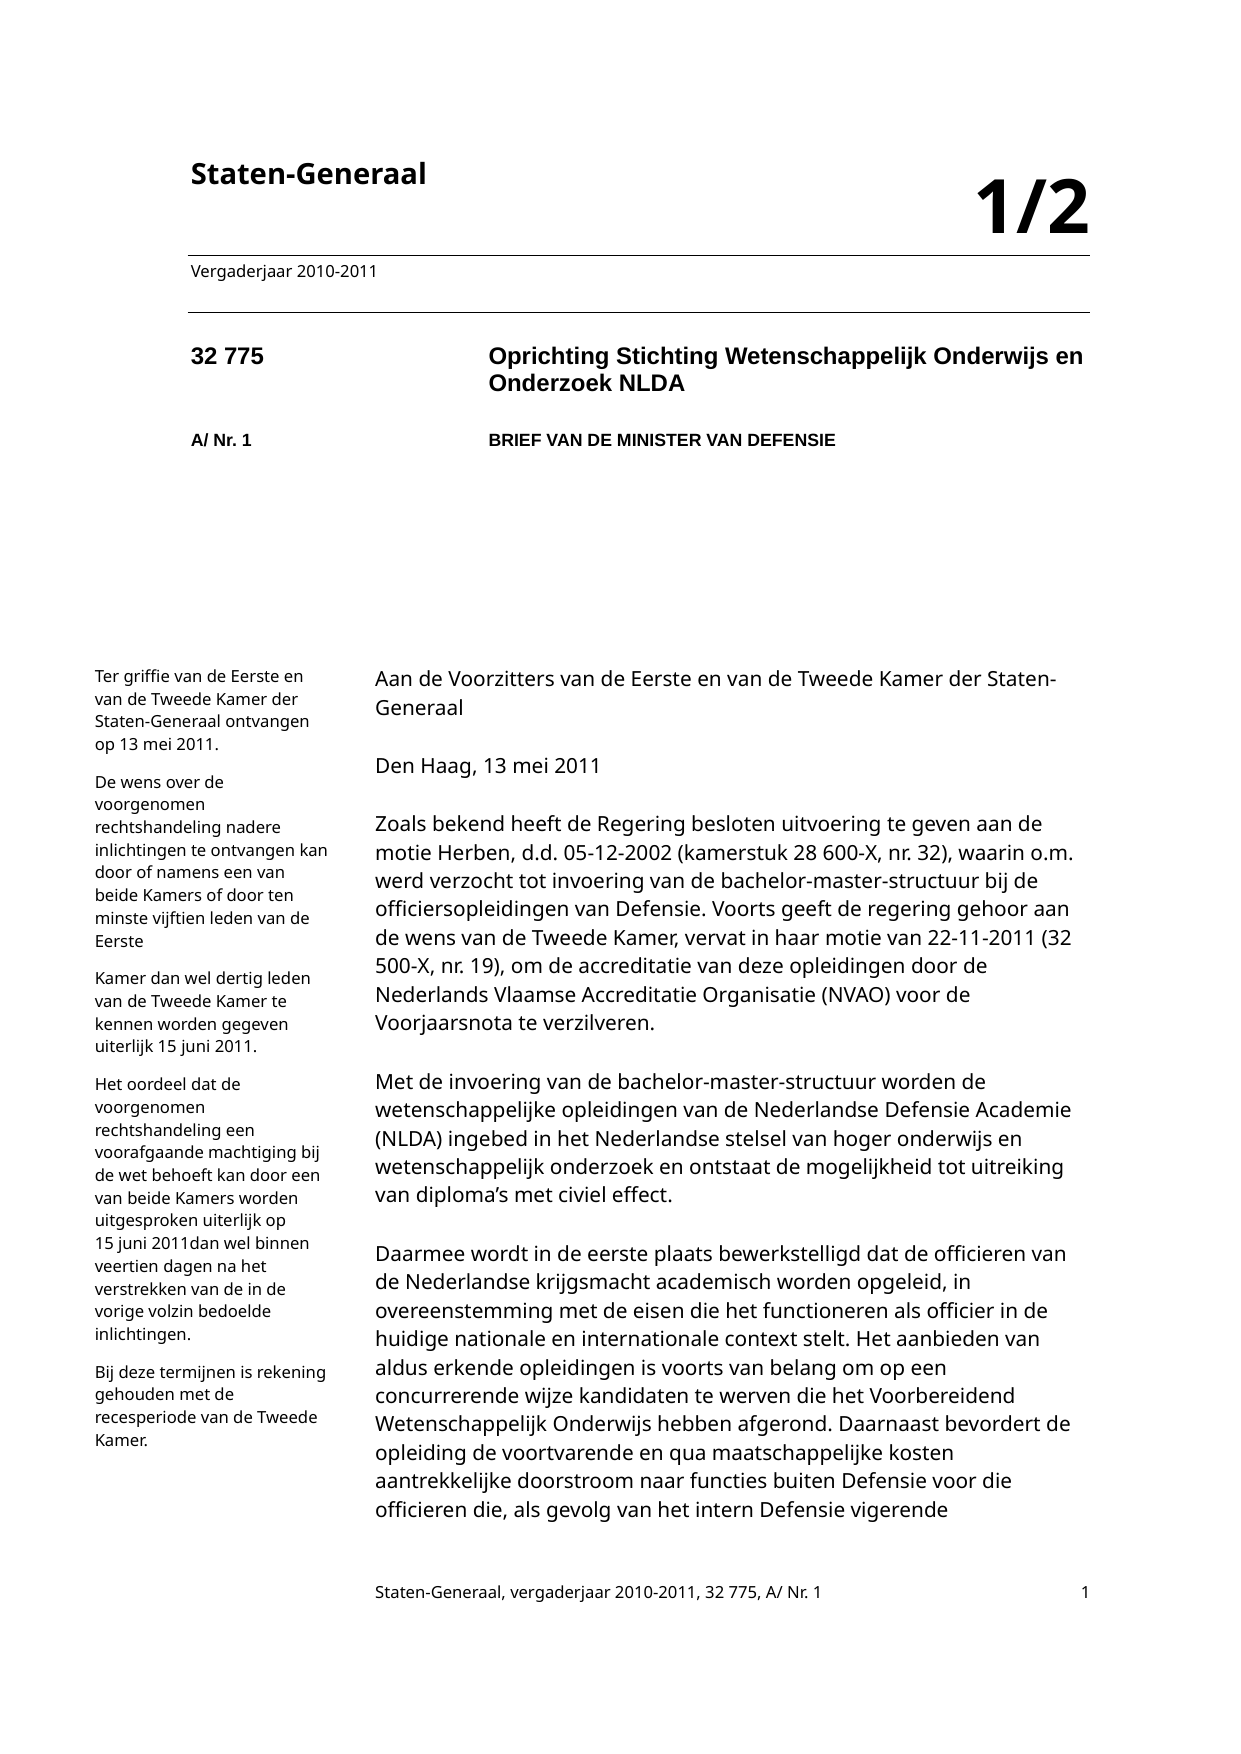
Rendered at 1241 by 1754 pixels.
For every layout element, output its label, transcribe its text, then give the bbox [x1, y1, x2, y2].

table_cell BRIEF VAN DE MINISTER VAN DEFENSIE [485, 427, 1090, 546]
text Aan de Voorzitters van de Eerste en van de Tweede Kamer der Staten-Generaal [375, 664, 1090, 721]
text [94, 1058, 328, 1073]
text [94, 755, 328, 770]
table_cell Oprichting Stichting Wetenschappelijk Onderwijs en Onderzoek NLDA [485, 339, 1090, 427]
text Kamer dan wel dertig leden van de Tweede Kamer te kennen worden gegeven uiterlijk 15 juni 2011. [94, 967, 328, 1058]
table_cell Vergaderjaar 2010-2011 [188, 256, 485, 312]
text Met de invoering van de bachelor-master-structuur worden de wetenschappelijke opleidingen van de Nederlandse Defensie Academie (NLDA) ingebed in het Nederlandse stelsel van hoger onderwijs en wetenschappelijk onderzoek en ontstaat de mogelijkheid tot uitreiking van diploma’s met civiel effect. [375, 1067, 1090, 1209]
table_cell A/ Nr. 1 [188, 427, 485, 546]
text De wens over de voorgenomen rechtshandeling nadere inlichtingen te ontvangen kan door of namens een van beide Kamers of door ten minste vijftien leden van de Eerste [94, 770, 328, 952]
text [94, 1345, 328, 1360]
table_cell 32 775 [188, 339, 485, 427]
text Den Haag, 13 mei 2011 [375, 751, 1090, 779]
table_header Staten-Generaal [188, 150, 909, 255]
table_cell [485, 313, 1090, 339]
text Ter griffie van de Eerste en van de Tweede Kamer der Staten-Generaal ontvangen op 13 mei 2011. [94, 664, 328, 755]
table_header 1/2 [910, 150, 1090, 255]
text Bij deze termijnen is rekening gehouden met de recesperiode van de Tweede Kamer. [94, 1360, 328, 1451]
text Het oordeel dat de voorgenomen rechtshandeling een voorafgaande machtiging bij de wet behoeft kan door een van beide Kamers worden uitgesproken uiterlijk op 15 juni 2011dan wel binnen veertien dagen na het verstrekken van de in de vorige volzin bedoelde inlichtingen. [94, 1073, 328, 1345]
table_cell [485, 256, 1090, 312]
text [94, 952, 328, 967]
text Daarmee wordt in de eerste plaats bewerkstelligd dat de officieren van de Nederlandse krijgsmacht academisch worden opgeleid, in overeenstemming met de eisen die het functioneren als officier in de huidige nationale en internationale context stelt. Het aanbieden van aldus erkende opleidingen is voorts van belang om op een concurrerende wijze kandidaten te werven die het Voorbereidend Wetenschappelijk Onderwijs hebben afgerond. Daarnaast bevordert de opleiding de voortvarende en qua maatschappelijke kosten aantrekkelijke doorstroom naar functies buiten Defensie voor die officieren die, als gevolg van het intern Defensie vigerende [375, 1239, 1090, 1523]
text Zoals bekend heeft de Regering besloten uitvoering te geven aan de motie Herben, d.d. 05-12-2002 (kamerstuk 28 600-X, nr. 32), waarin o.m. werd verzocht tot invoering van de bachelor-master-structuur bij de officiersopleidingen van Defensie. Voorts geeft de regering gehoor aan de wens van de Tweede Kamer, vervat in haar motie van 22-11-2011 (32 500-X, nr. 19), om de accreditatie van deze opleidingen door de Nederlands Vlaamse Accreditatie Organisatie (NVAO) voor de Voorjaarsnota te verzilveren. [375, 809, 1090, 1037]
table_cell [188, 313, 485, 339]
